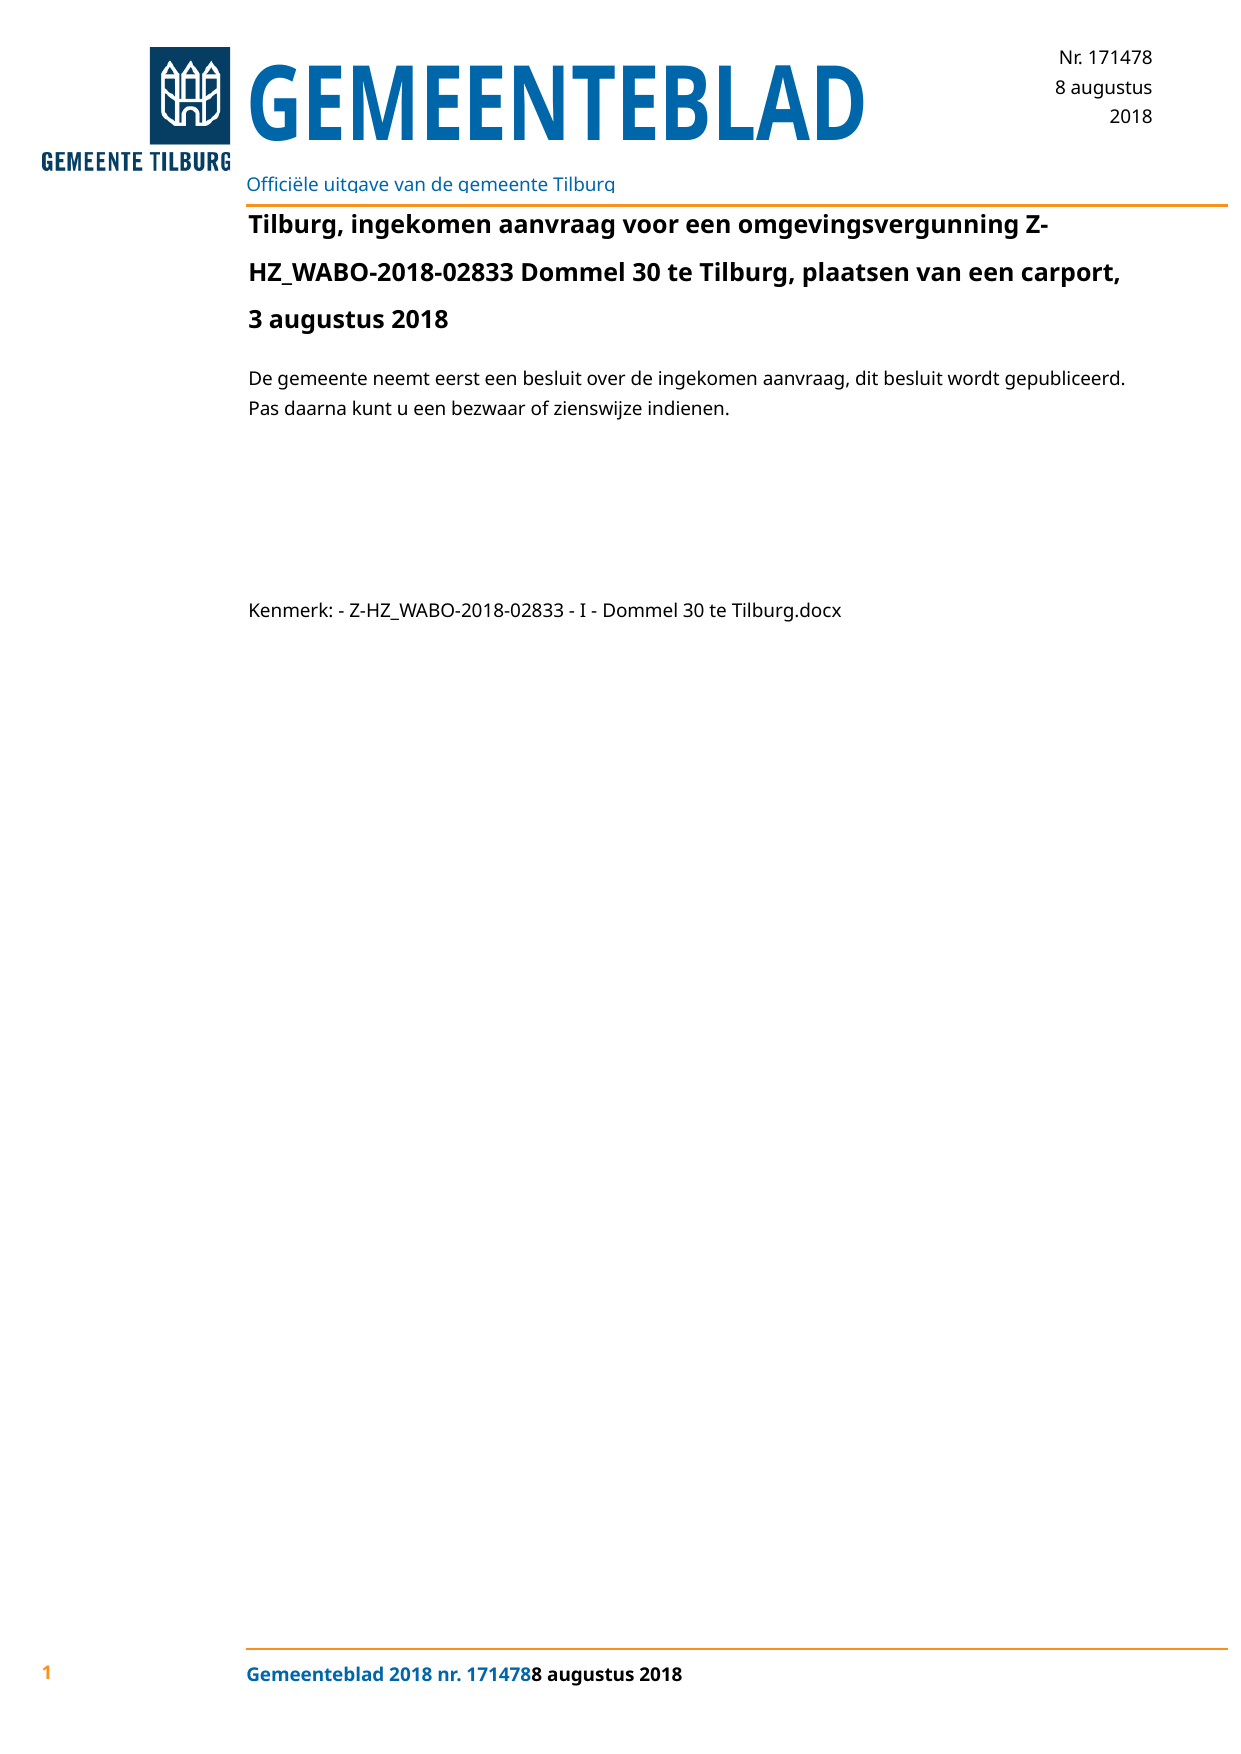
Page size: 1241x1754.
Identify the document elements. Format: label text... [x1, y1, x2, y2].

picture [41, 47, 231, 172]
text Kenmerk: - Z-HZ_WABO-2018-02833 - I - Dommel 30 te Tilburg.docx [248, 597, 1152, 622]
text Tilburg, ingekomen aanvraag voor een omgevingsvergunning Z-HZ_WABO-2018-02833 Dommel 30 te Tilburg, plaatsen van een carport, 3 augustus 2018 [248, 207, 1152, 336]
text De gemeente neemt eerst een besluit over de ingekomen aanvraag, dit besluit wordt gepubliceerd. Pas daarna kunt u een bezwaar of zienswijze indienen. [248, 366, 1152, 421]
